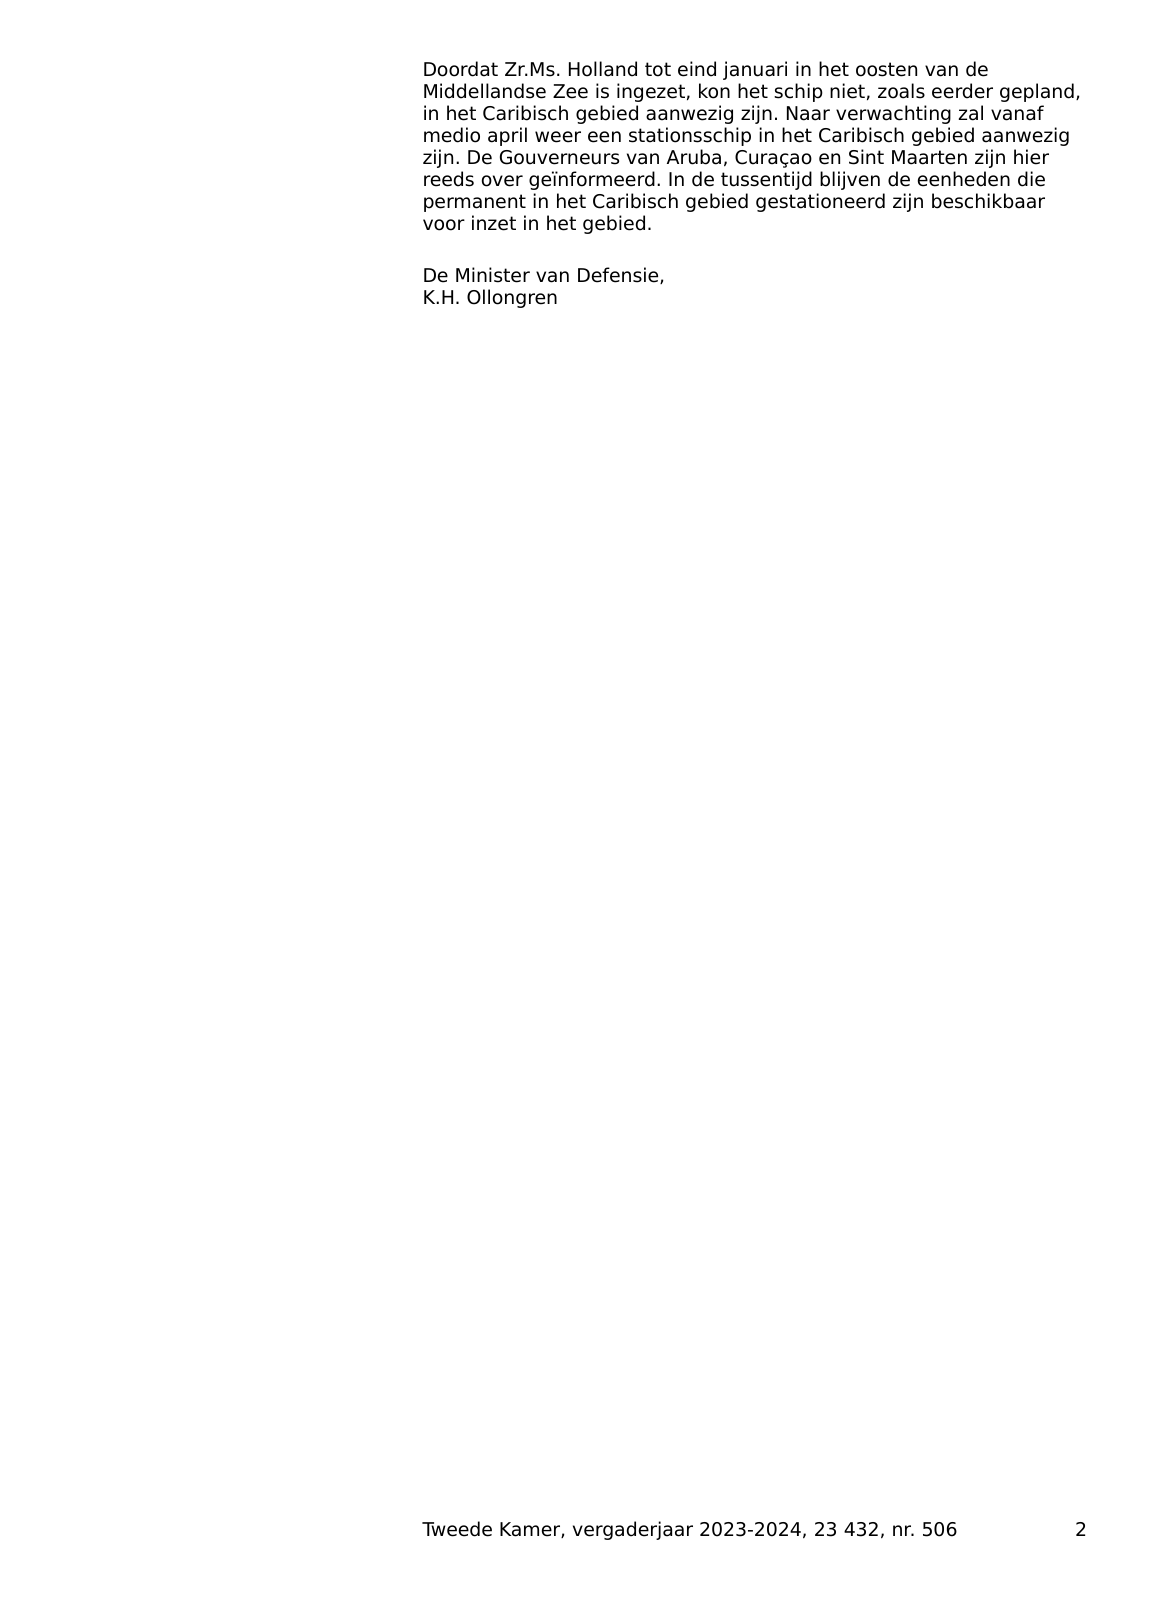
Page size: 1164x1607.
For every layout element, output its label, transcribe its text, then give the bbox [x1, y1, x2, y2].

text De Minister van Defensie, K.H. Ollongren [422, 265, 1087, 309]
text Doordat Zr.Ms. Holland tot eind januari in het oosten van de Middellandse Zee is ingezet, kon het schip niet, zoals eerder gepland, in het Caribisch gebied aanwezig zijn. Naar verwachting zal vanaf medio april weer een stationsschip in het Caribisch gebied aanwezig zijn. De Gouverneurs van Aruba, Curaçao en Sint Maarten zijn hier reeds over geïnformeerd. In de tussentijd blijven de eenheden die permanent in het Caribisch gebied gestationeerd zijn beschikbaar voor inzet in het gebied. [422, 59, 1087, 235]
